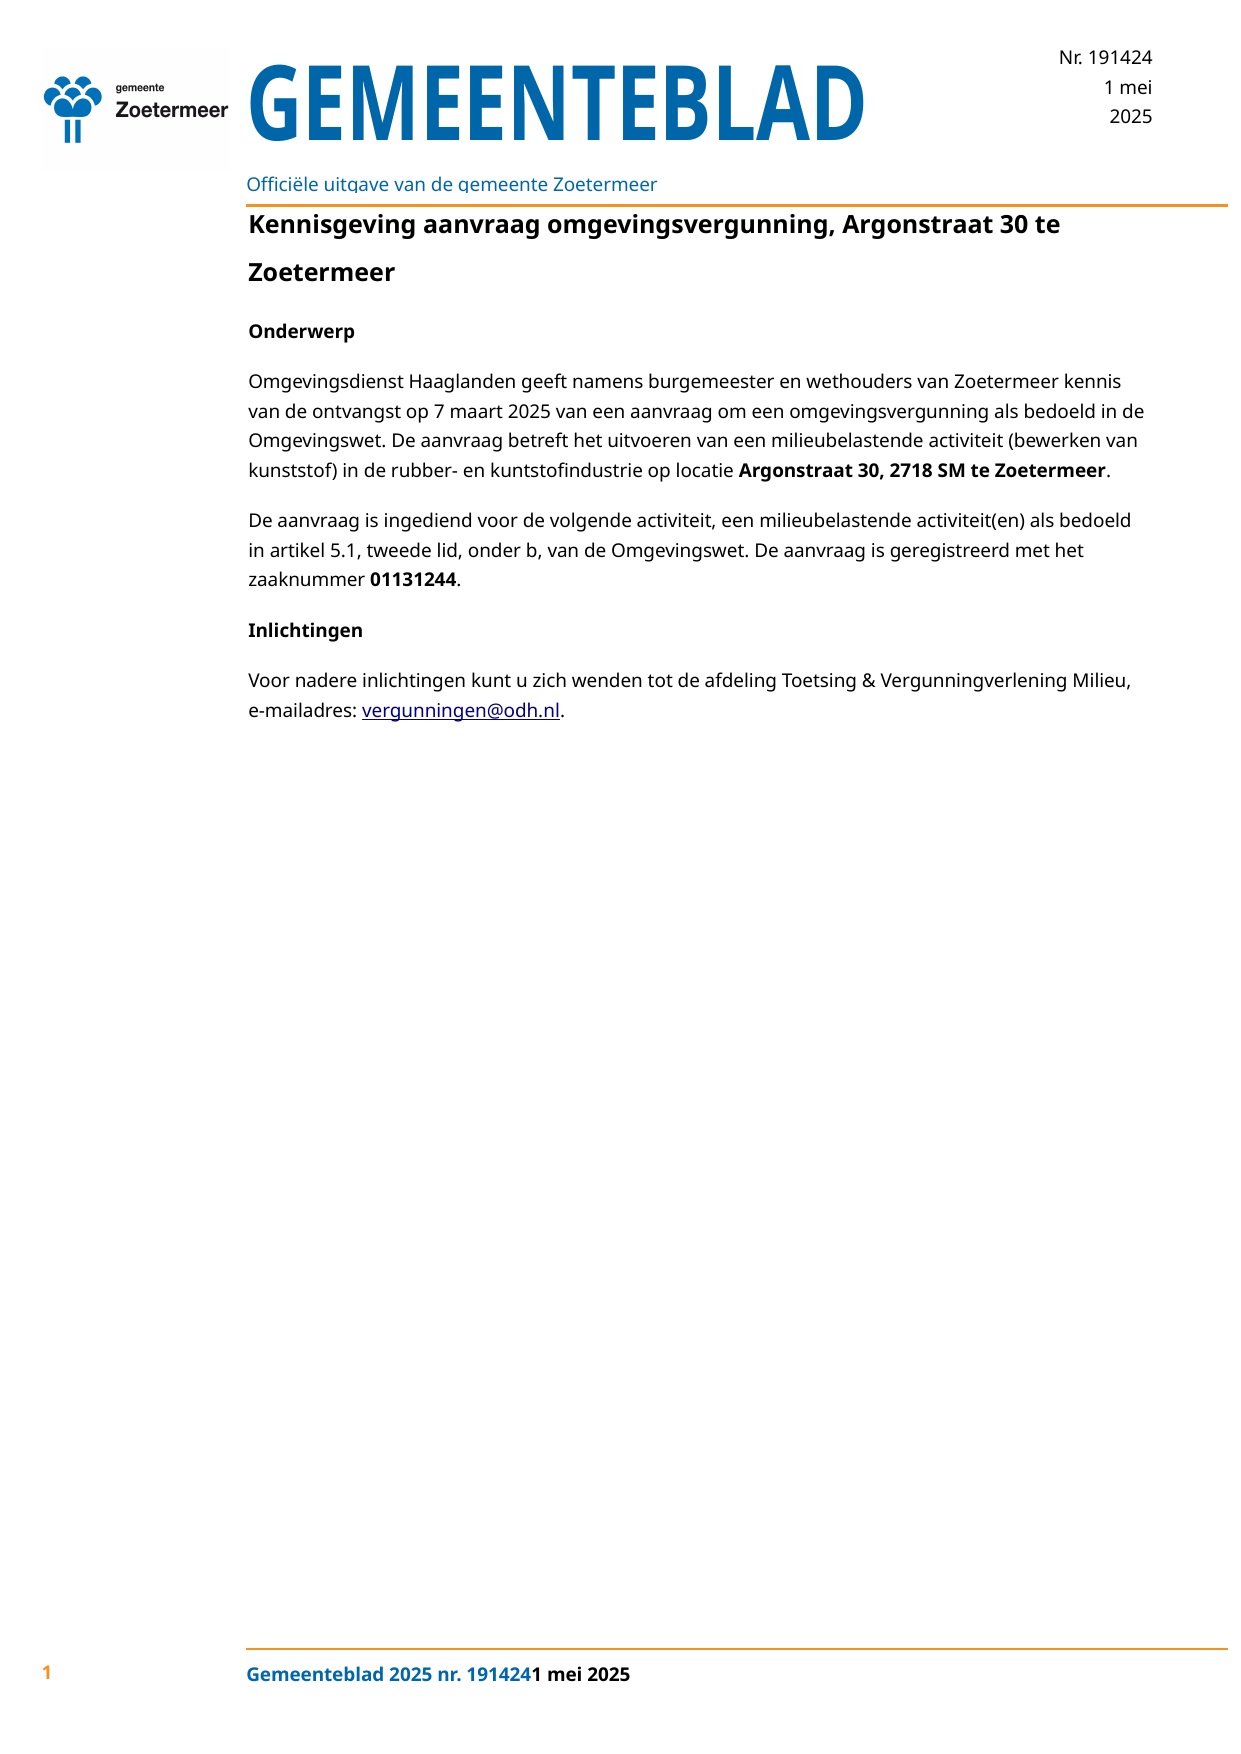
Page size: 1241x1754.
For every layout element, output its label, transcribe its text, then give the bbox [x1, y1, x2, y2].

text Kennisgeving aanvraag omgevingsvergunning, Argonstraat 30 te Zoetermeer [248, 207, 1152, 288]
picture [41, 47, 231, 172]
text De aanvraag is ingediend voor de volgende activiteit, een milieubelastende activiteit(en) als bedoeld in artikel 5.1, tweede lid, onder b, van de Omgevingswet. De aanvraag is geregistreerd met het zaaknummer 01131244. [248, 507, 1152, 592]
text Inlichtingen [248, 617, 1152, 643]
text Omgevingsdienst Haaglanden geeft namens burgemeester en wethouders van Zoetermeer kennis van de ontvangst op 7 maart 2025 van een aanvraag om een omgevingsvergunning als bedoeld in de Omgevingswet. De aanvraag betreft het uitvoeren van een milieubelastende activiteit (bewerken van kunststof) in de rubber- en kuntstofindustrie op locatie Argonstraat 30, 2718 SM te Zoetermeer. [248, 368, 1152, 483]
text Voor nadere inlichtingen kunt u zich wenden tot de afdeling Toetsing & Vergunningverlening Milieu, e-mailadres: vergunningen@odh.nl. [248, 667, 1152, 723]
text Onderwerp [248, 318, 1152, 344]
